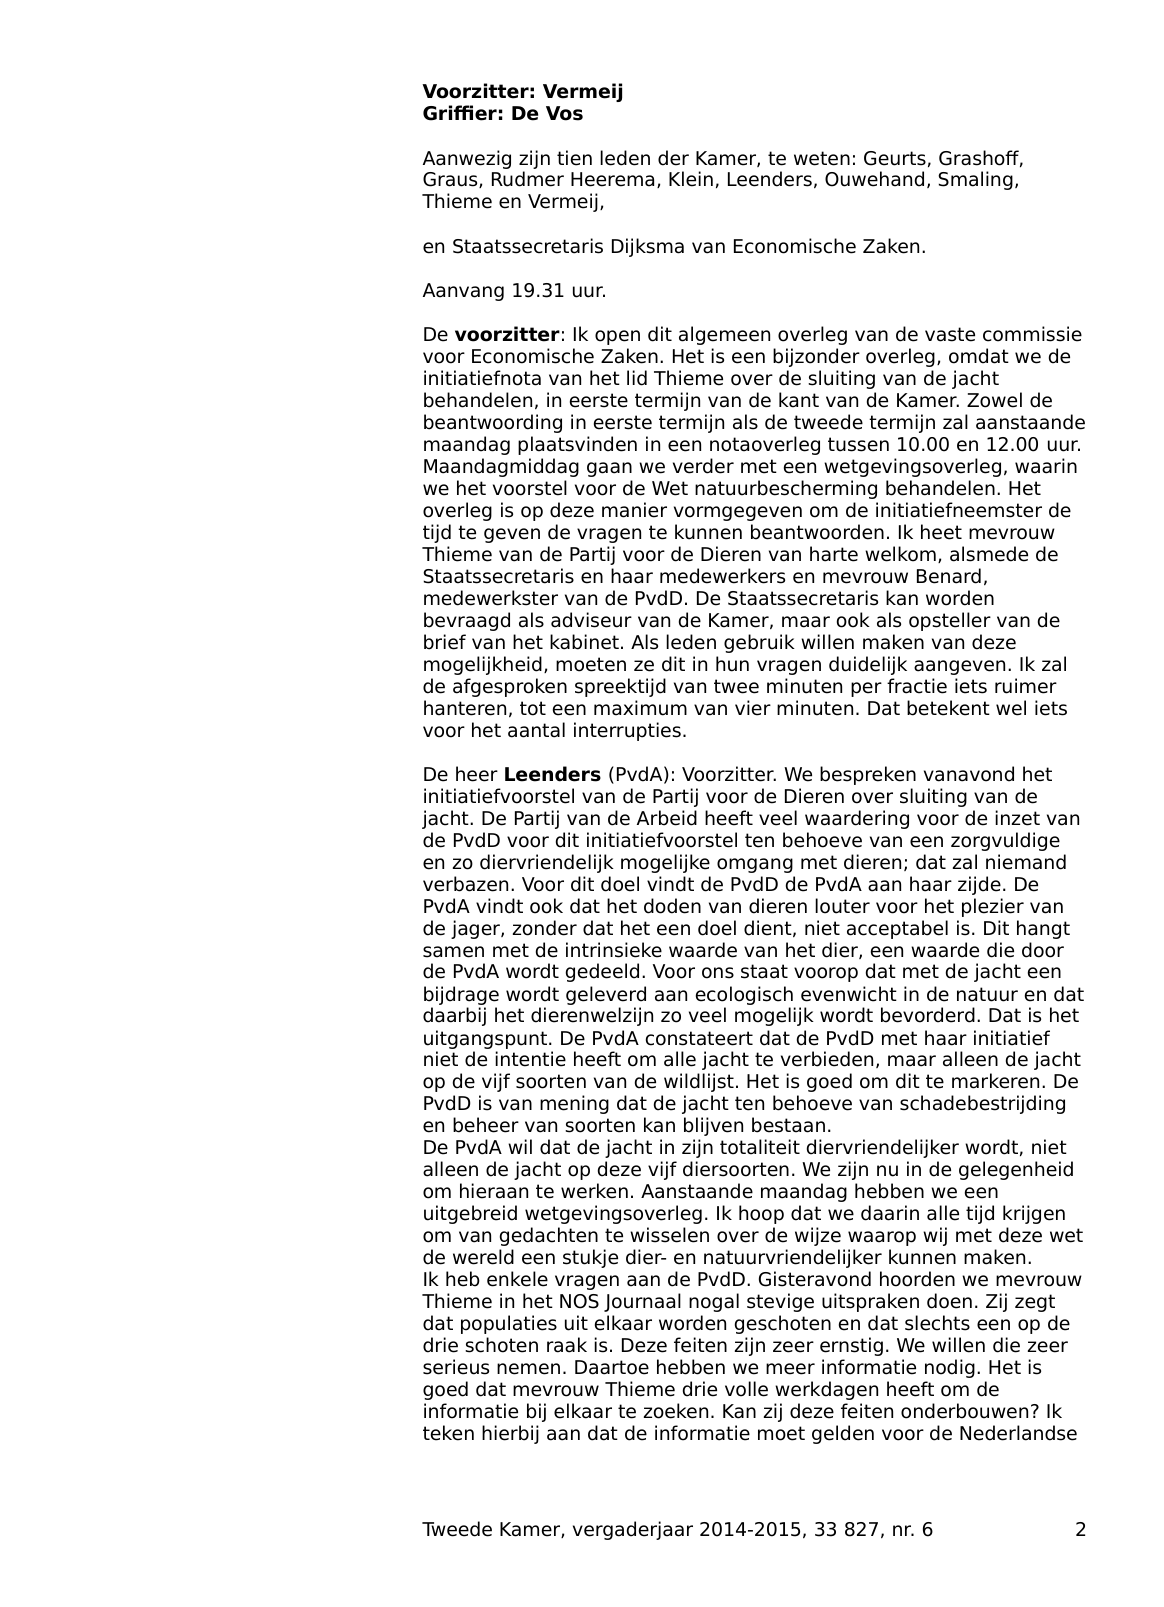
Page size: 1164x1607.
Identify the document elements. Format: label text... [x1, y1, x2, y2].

text Aanvang 19.31 uur. [422, 280, 1087, 302]
text en Staatssecretaris Dijksma van Economische Zaken. [422, 236, 1087, 257]
text De voorzitter: Ik open dit algemeen overleg van de vaste commissie voor Economische Zaken. Het is een bijzonder overleg, omdat we de initiatiefnota van het lid Thieme over de sluiting van de jacht behandelen, in eerste termijn van de kant van de Kamer. Zowel de beantwoording in eerste termijn als de tweede termijn zal aanstaande maandag plaatsvinden in een notaoverleg tussen 10.00 en 12.00 uur. Maandagmiddag gaan we verder met een wetgevingsoverleg, waarin we het voorstel voor de Wet natuurbescherming behandelen. Het overleg is op deze manier vormgegeven om de initiatiefneemster de tijd te geven de vragen te kunnen beantwoorden. Ik heet mevrouw Thieme van de Partij voor de Dieren van harte welkom, alsmede de Staatssecretaris en haar medewerkers en mevrouw Benard, medewerkster van de PvdD. De Staatssecretaris kan worden bevraagd als adviseur van de Kamer, maar ook als opsteller van de brief van het kabinet. Als leden gebruik willen maken van deze mogelijkheid, moeten ze dit in hun vragen duidelijk aangeven. Ik zal de afgesproken spreektijd van twee minuten per fractie iets ruimer hanteren, tot een maximum van vier minuten. Dat betekent wel iets voor het aantal interrupties. [422, 324, 1087, 741]
text Ik heb enkele vragen aan de PvdD. Gisteravond hoorden we mevrouw Thieme in het NOS Journaal nogal stevige uitspraken doen. Zij zegt dat populaties uit elkaar worden geschoten en dat slechts een op de drie schoten raak is. Deze feiten zijn zeer ernstig. We willen die zeer serieus nemen. Daartoe hebben we meer informatie nodig. Het is goed dat mevrouw Thieme drie volle werkdagen heeft om de informatie bij elkaar te zoeken. Kan zij deze feiten onderbouwen? Ik teken hierbij aan dat de informatie moet gelden voor de Nederlandse [422, 1269, 1087, 1445]
text Aanwezig zijn tien leden der Kamer, te weten: Geurts, Grashoff, Graus, Rudmer Heerema, Klein, Leenders, Ouwehand, Smaling, Thieme en Vermeij, [422, 147, 1087, 213]
text Voorzitter: Vermeij [422, 81, 1087, 103]
text Griffier: De Vos [422, 103, 1087, 125]
text De heer Leenders (PvdA): Voorzitter. We bespreken vanavond het initiatiefvoorstel van de Partij voor de Dieren over sluiting van de jacht. De Partij van de Arbeid heeft veel waardering voor de inzet van de PvdD voor dit initiatiefvoorstel ten behoeve van een zorgvuldige en zo diervriendelijk mogelijke omgang met dieren; dat zal niemand verbazen. Voor dit doel vindt de PvdD de PvdA aan haar zijde. De PvdA vindt ook dat het doden van dieren louter voor het plezier van de jager, zonder dat het een doel dient, niet acceptabel is. Dit hangt samen met de intrinsieke waarde van het dier, een waarde die door de PvdA wordt gedeeld. Voor ons staat voorop dat met de jacht een bijdrage wordt geleverd aan ecologisch evenwicht in de natuur en dat daarbij het dierenwelzijn zo veel mogelijk wordt bevorderd. Dat is het uitgangspunt. De PvdA constateert dat de PvdD met haar initiatief niet de intentie heeft om alle jacht te verbieden, maar alleen de jacht op de vijf soorten van de wildlijst. Het is goed om dit te markeren. De PvdD is van mening dat de jacht ten behoeve van schadebestrijding en beheer van soorten kan blijven bestaan. [422, 764, 1087, 1137]
text De PvdA wil dat de jacht in zijn totaliteit diervriendelijker wordt, niet alleen de jacht op deze vijf diersoorten. We zijn nu in de gelegenheid om hieraan te werken. Aanstaande maandag hebben we een uitgebreid wetgevingsoverleg. Ik hoop dat we daarin alle tijd krijgen om van gedachten te wisselen over de wijze waarop wij met deze wet de wereld een stukje dier- en natuurvriendelijker kunnen maken. [422, 1137, 1087, 1269]
